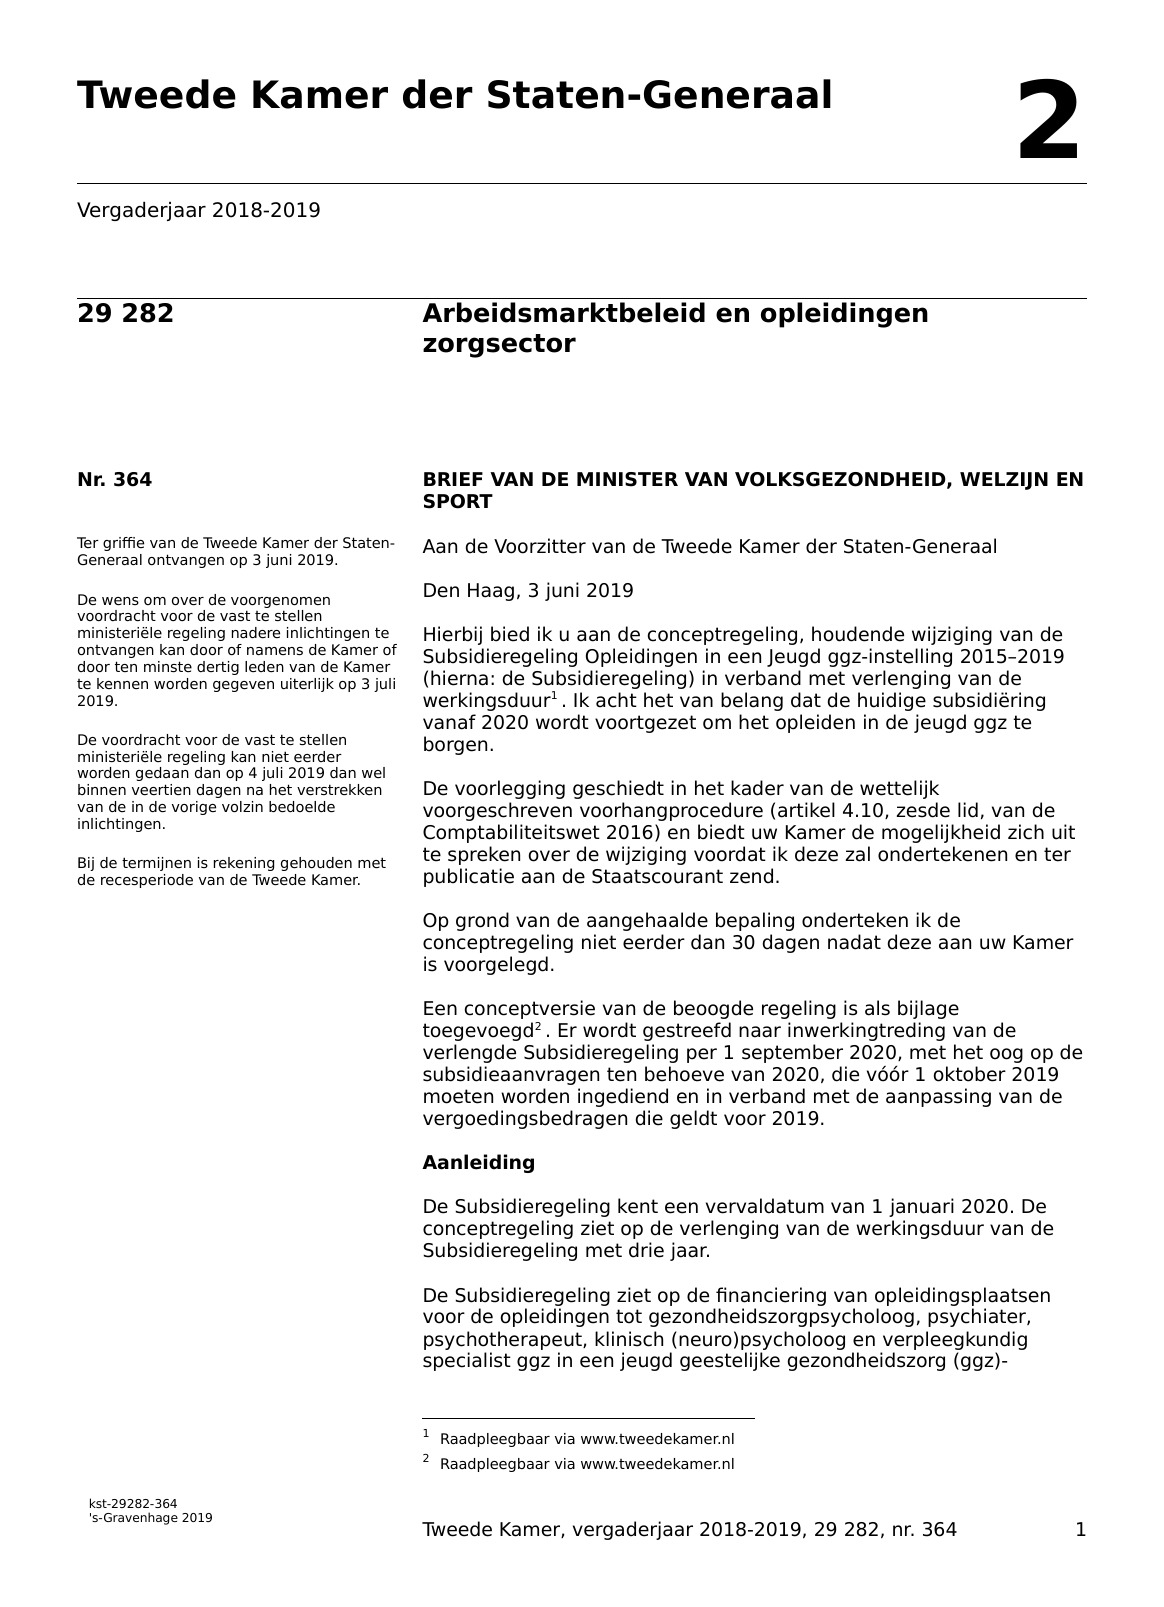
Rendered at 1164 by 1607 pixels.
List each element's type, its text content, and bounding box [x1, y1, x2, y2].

text [77, 833, 399, 855]
table_cell Vergaderjaar 2018-2019 [77, 184, 1087, 298]
text Den Haag, 3 juni 2019 [422, 580, 1087, 602]
subtitle 29 282 Arbeidsmarktbeleid en opleidingen zorgsector [77, 299, 1087, 358]
subtitle Aanleiding [422, 1152, 1087, 1174]
text Raadpleegbaar via www.tweedekamer.nl [422, 1427, 1087, 1449]
text 's-Gravenhage 2019 [88, 1511, 323, 1525]
text De voordracht voor de vast te stellen ministeriële regeling kan niet eerder worden gedaan dan op 4 juli 2019 dan wel binnen veertien dagen na het verstrekken van de in de vorige volzin bedoelde inlichtingen. [77, 732, 399, 833]
text Aan de Voorzitter van de Tweede Kamer der Staten-Generaal [422, 536, 1087, 557]
table_header 2 [886, 59, 1087, 183]
subtitle Nr. 364 BRIEF VAN DE MINISTER VAN VOLKSGEZONDHEID, WELZIJN EN SPORT [77, 469, 1087, 513]
text De Subsidieregeling kent een vervaldatum van 1 januari 2020. De conceptregeling ziet op de verlenging van de werkingsduur van de Subsidieregeling met drie jaar. [422, 1196, 1087, 1262]
table_header Tweede Kamer der Staten-Generaal [77, 59, 886, 183]
text Ter griffie van de Tweede Kamer der Staten-Generaal ontvangen op 3 juni 2019. [77, 536, 399, 569]
text Op grond van de aangehaalde bepaling onderteken ik de conceptregeling niet eerder dan 30 dagen nadat deze aan uw Kamer is voorgelegd. [422, 910, 1087, 976]
text Hierbij bied ik u aan de conceptregeling, houdende wijziging van de Subsidieregeling Opleidingen in een Jeugd ggz-instelling 2015–2019 (hierna: de Subsidieregeling) in verband met verlenging van de werkingsduur. Ik acht het van belang dat de huidige subsidiëring vanaf 2020 wordt voortgezet om het opleiden in de jeugd ggz te borgen. [422, 624, 1087, 756]
text [77, 569, 399, 591]
text De voorlegging geschiedt in het kader van de wettelijk voorgeschreven voorhangprocedure (artikel 4.10, zesde lid, van de Comptabiliteitswet 2016) en biedt uw Kamer de mogelijkheid zich uit te spreken over de wijziging voordat ik deze zal ondertekenen en ter publicatie aan de Staatscourant zend. [422, 778, 1087, 888]
text De Subsidieregeling ziet op de financiering van opleidingsplaatsen voor de opleidingen tot gezondheidszorgpsycholoog, psychiater, psychotherapeut, klinisch (neuro)psycholoog en verpleegkundig specialist ggz in een jeugd geestelijke gezondheidszorg (ggz)- [422, 1284, 1087, 1372]
text Bij de termijnen is rekening gehouden met de recesperiode van de Tweede Kamer. [77, 855, 399, 889]
text Raadpleegbaar via www.tweedekamer.nl [422, 1452, 1087, 1474]
text [77, 709, 399, 732]
text kst-29282-364 [88, 1497, 323, 1511]
text De wens om over de voorgenomen voordracht voor de vast te stellen ministeriële regeling nadere inlichtingen te ontvangen kan door of namens de Kamer of door ten minste dertig leden van de Kamer te kennen worden gegeven uiterlijk op 3 juli 2019. [77, 591, 399, 709]
text Een conceptversie van de beoogde regeling is als bijlage toegevoegd. Er wordt gestreefd naar inwerkingtreding van de verlengde Subsidieregeling per 1 september 2020, met het oog op de subsidieaanvragen ten behoeve van 2020, die vóór 1 oktober 2019 moeten worden ingediend en in verband met de aanpassing van de vergoedingsbedragen die geldt voor 2019. [422, 998, 1087, 1130]
